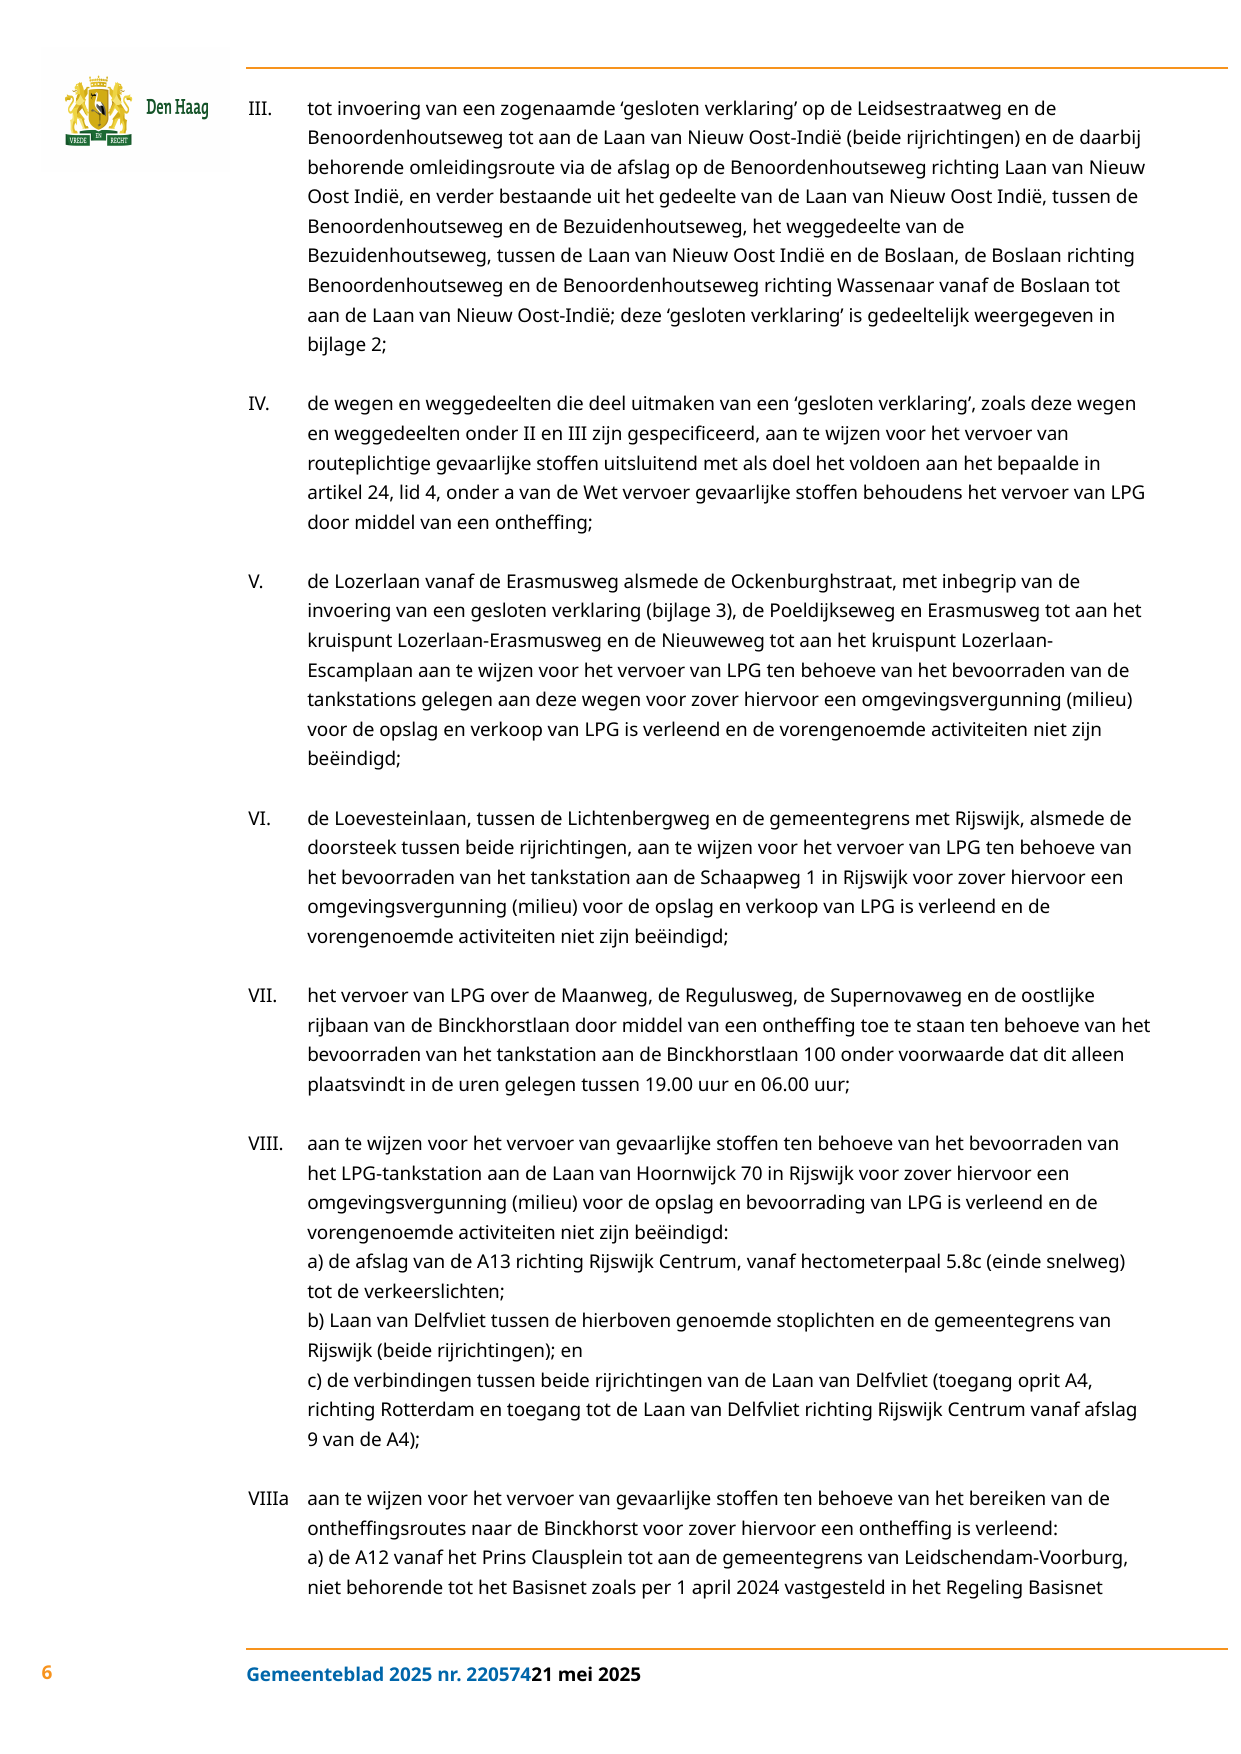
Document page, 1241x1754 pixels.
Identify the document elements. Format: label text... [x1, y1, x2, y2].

picture [41, 47, 231, 172]
list a) de afslag van de A13 richting Rijswijk Centrum, vanaf hectometerpaal 5.8c (einde snelweg) tot de verkeerslichten; [248, 1248, 1152, 1304]
list het vervoer van LPG over de Maanweg, de Regulusweg, de Supernovaweg en de oostlijke rijbaan van de Binckhorstlaan door middel van een ontheffing toe te staan ten behoeve van het bevoorraden van het tankstation aan de Binckhorstlaan 100 onder voorwaarde dat dit alleen plaatsvindt in de uren gelegen tussen 19.00 uur en 06.00 uur; [248, 982, 1152, 1097]
list de Loevesteinlaan, tussen de Lichtenbergweg en de gemeentegrens met Rijswijk, alsmede de doorsteek tussen beide rijrichtingen, aan te wijzen voor het vervoer van LPG ten behoeve van het bevoorraden van het tankstation aan de Schaapweg 1 in Rijswijk voor zover hiervoor een omgevingsvergunning (milieu) voor de opslag en verkoop van LPG is verleend en de vorengenoemde activiteiten niet zijn beëindigd; [248, 805, 1152, 949]
list de wegen en weggedeelten die deel uitmaken van een ‘gesloten verklaring’, zoals deze wegen en weggedeelten onder II en III zijn gespecificeerd, aan te wijzen voor het vervoer van routeplichtige gevaarlijke stoffen uitsluitend met als doel het voldoen aan het bepaalde in artikel 24, lid 4, onder a van de Wet vervoer gevaarlijke stoffen behoudens het vervoer van LPG door middel van een ontheffing; [248, 391, 1152, 535]
list aan te wijzen voor het vervoer van gevaarlijke stoffen ten behoeve van het bereiken van de ontheffingsroutes naar de Binckhorst voor zover hiervoor een ontheffing is verleend: [248, 1485, 1152, 1541]
list aan te wijzen voor het vervoer van gevaarlijke stoffen ten behoeve van het bevoorraden van het LPG-tankstation aan de Laan van Hoornwijck 70 in Rijswijk voor zover hiervoor een omgevingsvergunning (milieu) voor de opslag en bevoorrading van LPG is verleend en de vorengenoemde activiteiten niet zijn beëindigd: [248, 1130, 1152, 1245]
list tot invoering van een zogenaamde ‘gesloten verklaring’ op de Leidsestraatweg en de Benoordenhoutseweg tot aan de Laan van Nieuw Oost-Indië (beide rijrichtingen) en de daarbij behorende omleidingsroute via de afslag op de Benoordenhoutseweg richting Laan van Nieuw Oost Indië, en verder bestaande uit het gedeelte van de Laan van Nieuw Oost Indië, tussen de Benoordenhoutseweg en de Bezuidenhoutseweg, het weggedeelte van de Bezuidenhoutseweg, tussen de Laan van Nieuw Oost Indië en de Boslaan, de Boslaan richting Benoordenhoutseweg en de Benoordenhoutseweg richting Wassenaar vanaf de Boslaan tot aan de Laan van Nieuw Oost-Indië; deze ‘gesloten verklaring’ is gedeeltelijk weergegeven in bijlage 2; [248, 95, 1152, 357]
list a) de A12 vanaf het Prins Clausplein tot aan de gemeentegrens van Leidschendam-Voorburg, niet behorende tot het Basisnet zoals per 1 april 2024 vastgesteld in het Regeling Basisnet [248, 1544, 1152, 1600]
list c) de verbindingen tussen beide rijrichtingen van de Laan van Delfvliet (toegang oprit A4, richting Rotterdam en toegang tot de Laan van Delfvliet richting Rijswijk Centrum vanaf afslag 9 van de A4); [248, 1367, 1152, 1452]
list b) Laan van Delfvliet tussen de hierboven genoemde stoplichten en de gemeentegrens van Rijswijk (beide rijrichtingen); en [248, 1308, 1152, 1363]
list de Lozerlaan vanaf de Erasmusweg alsmede de Ockenburghstraat, met inbegrip van de invoering van een gesloten verklaring (bijlage 3), de Poeldijkseweg en Erasmusweg tot aan het kruispunt Lozerlaan-Erasmusweg en de Nieuweweg tot aan het kruispunt Lozerlaan-Escamplaan aan te wijzen voor het vervoer van LPG ten behoeve van het bevoorraden van de tankstations gelegen aan deze wegen voor zover hiervoor een omgevingsvergunning (milieu) voor de opslag en verkoop van LPG is verleend en de vorengenoemde activiteiten niet zijn beëindigd; [248, 568, 1152, 771]
